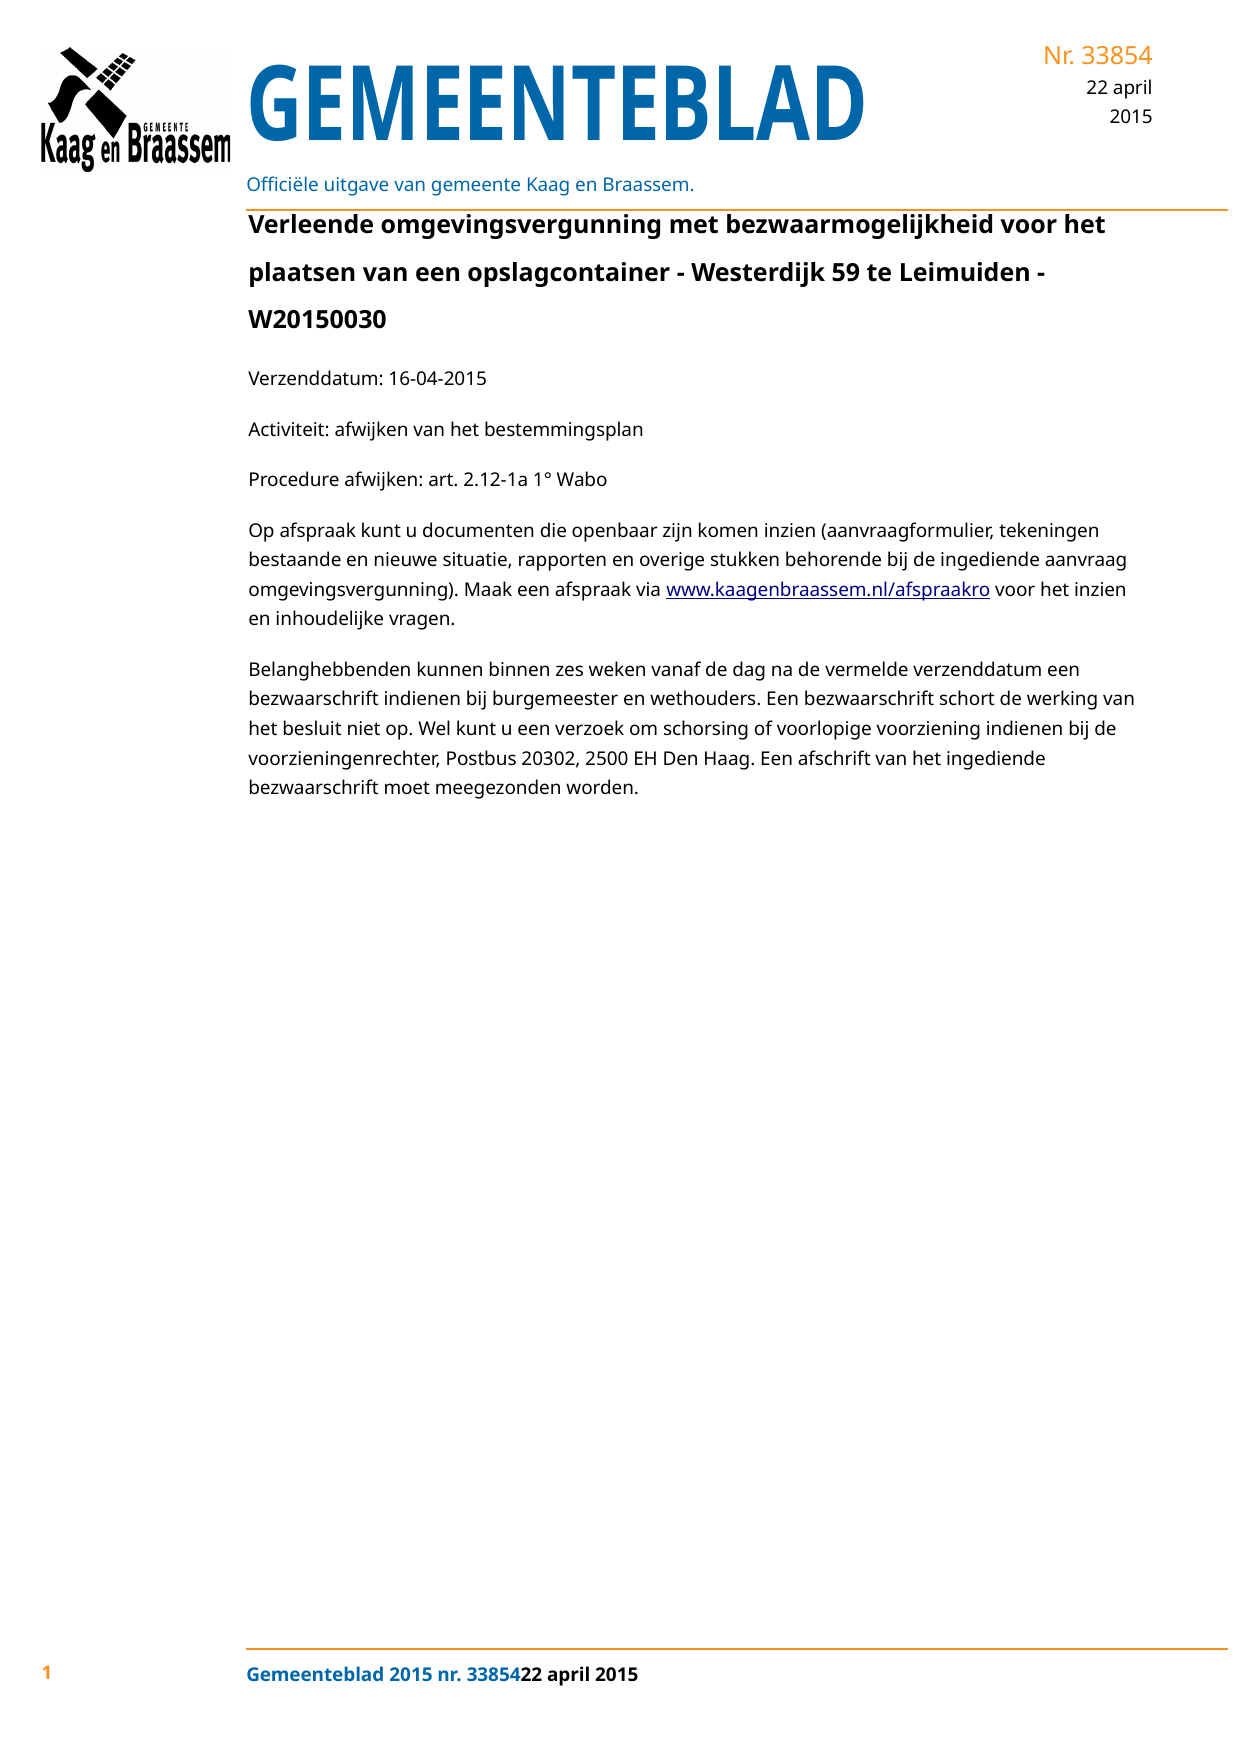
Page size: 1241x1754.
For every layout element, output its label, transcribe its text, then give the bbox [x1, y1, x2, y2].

text Verzenddatum: 16-04-2015 [248, 366, 1152, 391]
text Belanghebbenden kunnen binnen zes weken vanaf de dag na de vermelde verzenddatum een bezwaarschrift indienen bij burgemeester en wethouders. Een bezwaarschrift schort de werking van het besluit niet op. Wel kunt u een verzoek om schorsing of voorlopige voorziening indienen bij de voorzieningenrechter, Postbus 20302, 2500 EH Den Haag. Een afschrift van het ingediende bezwaarschrift moet meegezonden worden. [248, 656, 1152, 800]
text Procedure afwijken: art. 2.12-1a 1° Wabo [248, 466, 1152, 492]
text Verleende omgevingsvergunning met bezwaarmogelijkheid voor het plaatsen van een opslagcontainer - Westerdijk 59 te Leimuiden - W20150030 [248, 211, 1152, 336]
text Activiteit: afwijken van het bestemmingsplan [248, 416, 1152, 442]
picture [41, 47, 231, 172]
text Op afspraak kunt u documenten die openbaar zijn komen inzien (aanvraagformulier, tekeningen bestaande en nieuwe situatie, rapporten en overige stukken behorende bij de ingediende aanvraag omgevingsvergunning). Maak een afspraak via www.kaagenbraassem.nl/afspraakro voor het inzien en inhoudelijke vragen. [248, 517, 1152, 631]
